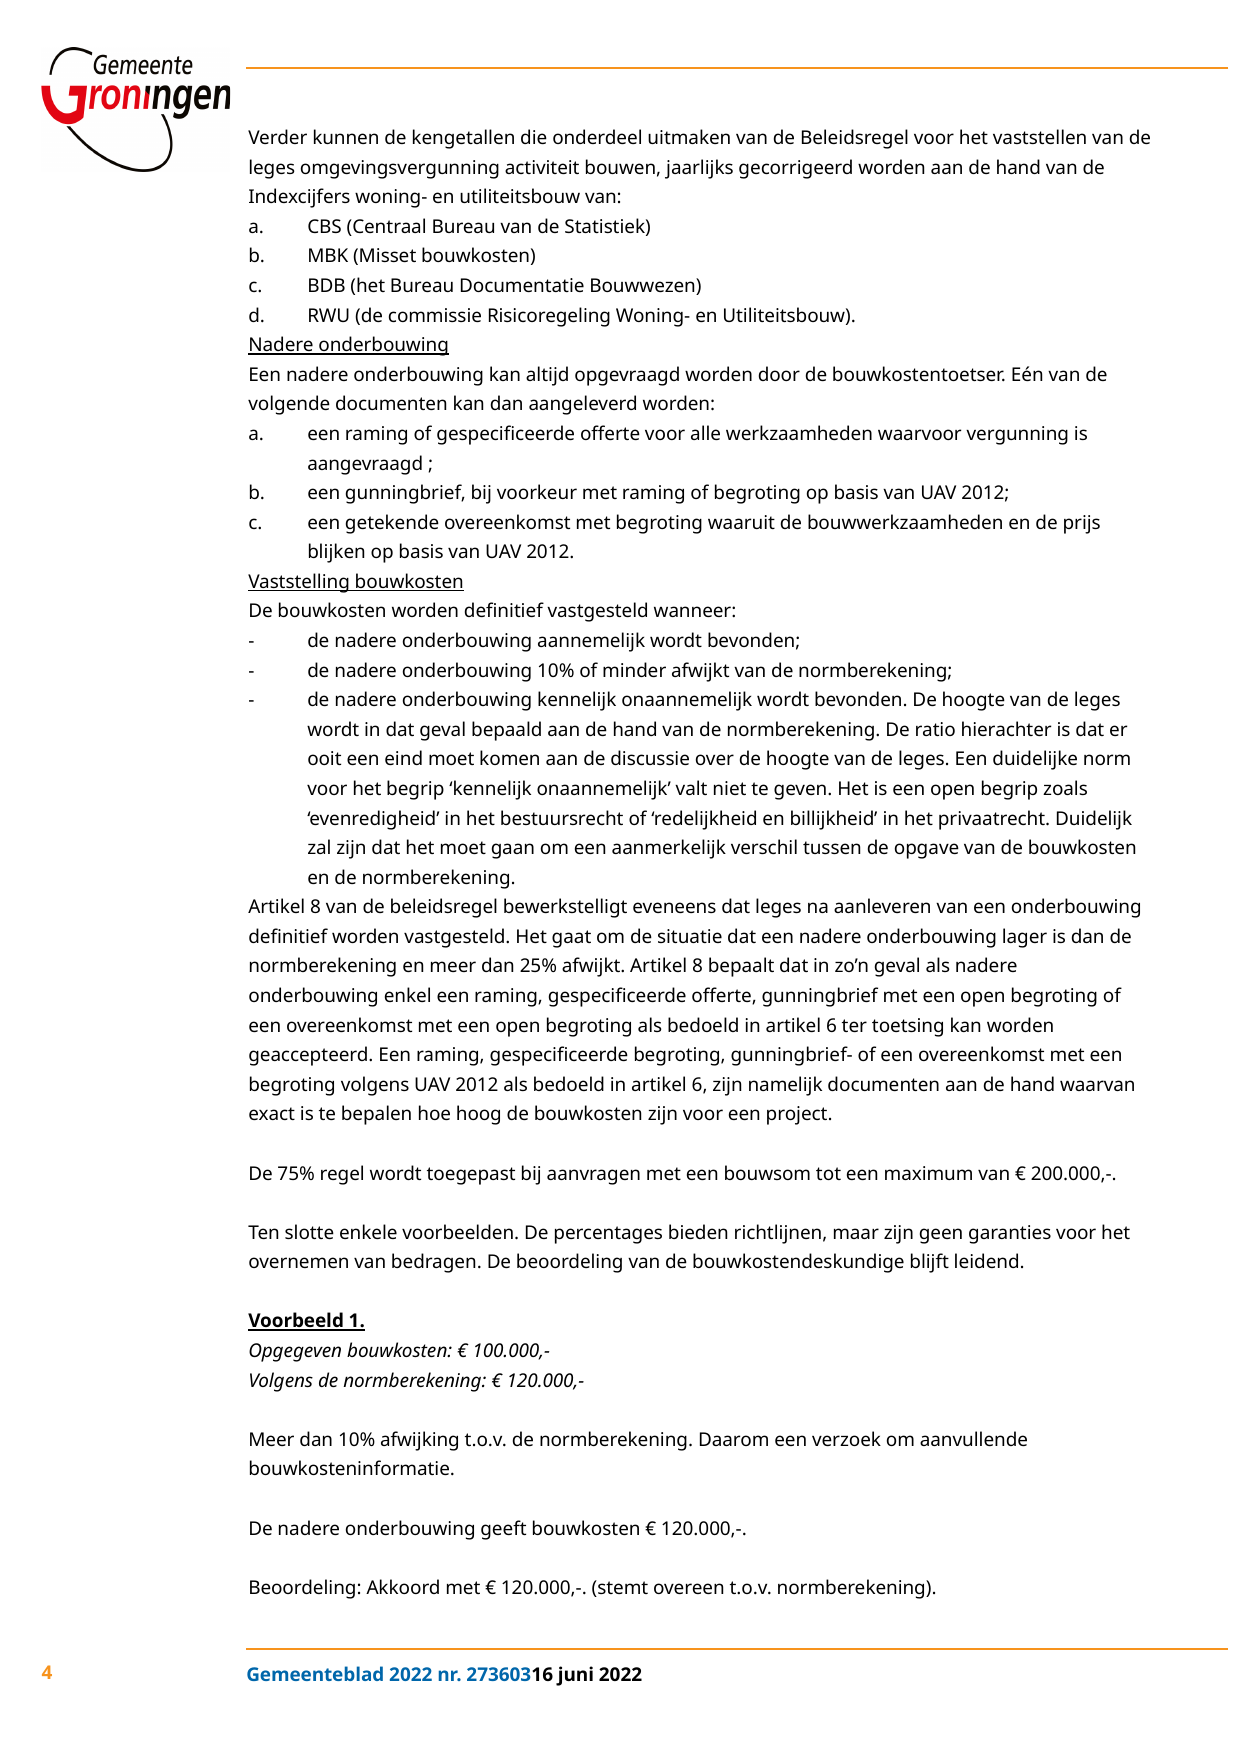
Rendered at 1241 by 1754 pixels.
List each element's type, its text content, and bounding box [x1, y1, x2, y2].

text Volgens de normberekening: € 120.000,- [248, 1367, 1152, 1393]
list MBK (Misset bouwkosten) [248, 243, 1152, 268]
list de nadere onderbouwing 10% of minder afwijkt van de normberekening; [248, 657, 1152, 683]
list BDB (het Bureau Documentatie Bouwwezen) [248, 272, 1152, 298]
text Verder kunnen de kengetallen die onderdeel uitmaken van de Beleidsregel voor het vaststellen van de leges omgevingsvergunning activiteit bouwen, jaarlijks gecorrigeerd worden aan de hand van de Indexcijfers woning- en utiliteitsbouw van: [248, 124, 1152, 209]
list CBS (Centraal Bureau van de Statistiek) [248, 213, 1152, 239]
text Een nadere onderbouwing kan altijd opgevraagd worden door de bouwkostentoetser. Eén van de volgende documenten kan dan aangeleverd worden: [248, 361, 1152, 416]
text Ten slotte enkele voorbeelden. De percentages bieden richtlijnen, maar zijn geen garanties voor het overnemen van bedragen. De beoordeling van de bouwkostendeskundige blijft leidend. [248, 1219, 1152, 1274]
list een gunningbrief, bij voorkeur met raming of begroting op basis van UAV 2012; [248, 479, 1152, 505]
picture [41, 47, 231, 172]
text Artikel 8 van de beleidsregel bewerkstelligt eveneens dat leges na aanleveren van een onderbouwing definitief worden vastgesteld. Het gaat om de situatie dat een nadere onderbouwing lager is dan de normberekening en meer dan 25% afwijkt. Artikel 8 bepaalt dat in zo’n geval als nadere onderbouwing enkel een raming, gespecificeerde offerte, gunningbrief met een open begroting of een overeenkomst met een open begroting als bedoeld in artikel 6 ter toetsing kan worden geaccepteerd. Een raming, gespecificeerde begroting, gunningbrief- of een overeenkomst met een begroting volgens UAV 2012 als bedoeld in artikel 6, zijn namelijk documenten aan de hand waarvan exact is te bepalen hoe hoog de bouwkosten zijn voor een project. [248, 893, 1152, 1126]
text De nadere onderbouwing geeft bouwkosten € 120.000,-. [248, 1515, 1152, 1541]
text Vaststelling bouwkosten [248, 568, 1152, 594]
list een getekende overeenkomst met begroting waaruit de bouwwerkzaamheden en de prijs blijken op basis van UAV 2012. [248, 509, 1152, 564]
list RWU (de commissie Risicoregeling Woning- en Utiliteitsbouw). [248, 302, 1152, 328]
text Meer dan 10% afwijking t.o.v. de normberekening. Daarom een verzoek om aanvullende bouwkosteninformatie. [248, 1426, 1152, 1481]
text Nadere onderbouwing [248, 331, 1152, 357]
text De 75% regel wordt toegepast bij aanvragen met een bouwsom tot een maximum van € 200.000,-. [248, 1160, 1152, 1186]
text De bouwkosten worden definitief vastgesteld wanneer: [248, 598, 1152, 623]
text Beoordeling: Akkoord met € 120.000,-. (stemt overeen t.o.v. normberekening). [248, 1574, 1152, 1600]
list een raming of gespecificeerde offerte voor alle werkzaamheden waarvoor vergunning is aangevraagd ; [248, 420, 1152, 476]
list de nadere onderbouwing kennelijk onaannemelijk wordt bevonden. De hoogte van de leges wordt in dat geval bepaald aan de hand van de normberekening. De ratio hierachter is dat er ooit een eind moet komen aan de discussie over de hoogte van de leges. Een duidelijke norm voor het begrip ‘kennelijk onaannemelijk’ valt niet te geven. Het is een open begrip zoals ‘evenredigheid’ in het bestuursrecht of ‘redelijkheid en billijkheid’ in het privaatrecht. Duidelijk zal zijn dat het moet gaan om een aanmerkelijk verschil tussen de opgave van de bouwkosten en de normberekening. [248, 686, 1152, 890]
text Voorbeeld 1. [248, 1308, 1152, 1333]
text Opgegeven bouwkosten: € 100.000,- [248, 1337, 1152, 1363]
list de nadere onderbouwing aannemelijk wordt bevonden; [248, 627, 1152, 653]
